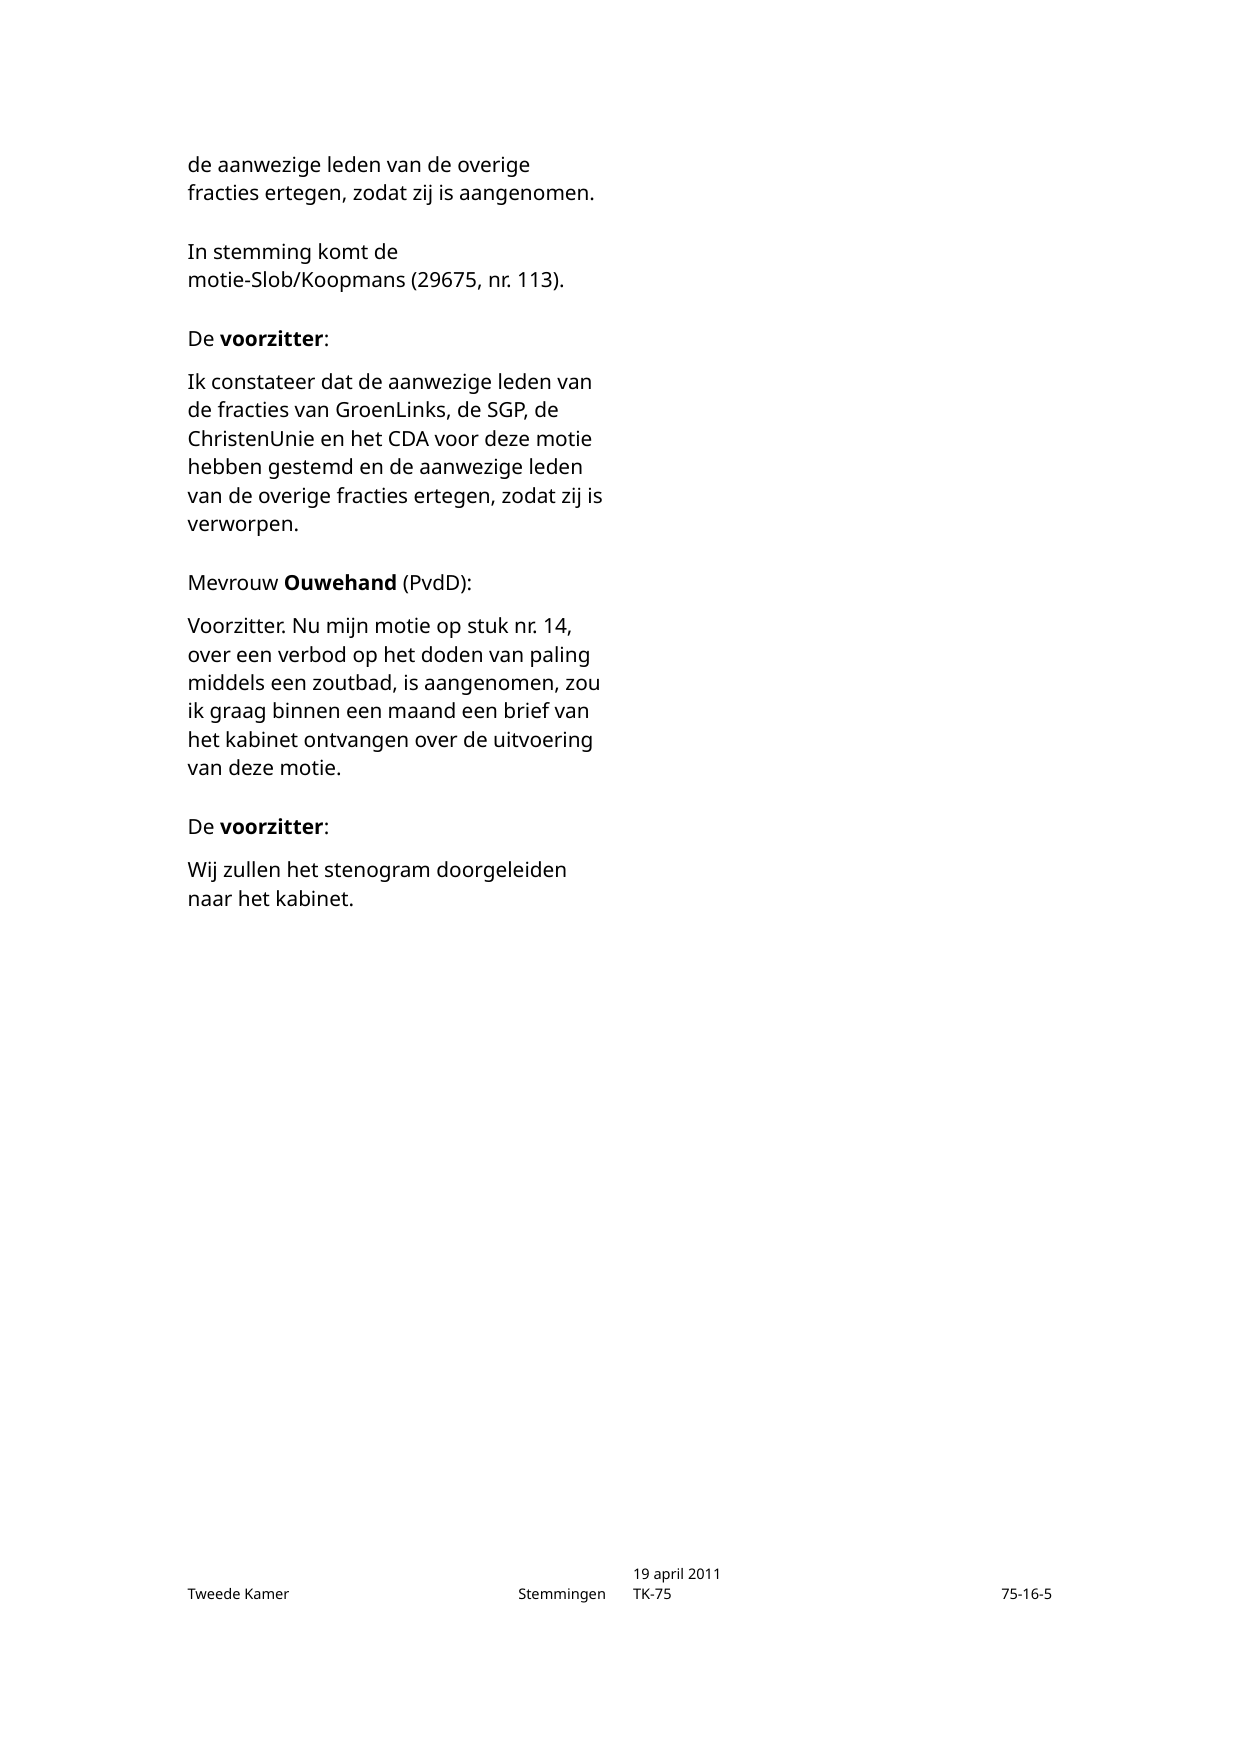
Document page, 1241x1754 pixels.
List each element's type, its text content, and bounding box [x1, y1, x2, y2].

text de aanwezige leden van de overige fracties ertegen, zodat zij is aangenomen. [187, 150, 605, 207]
text Mevrouw Ouwehand (PvdD): [187, 568, 605, 596]
text De voorzitter: [187, 324, 605, 352]
text Voorzitter. Nu mijn motie op stuk nr. 14, over een verbod op het doden van paling middels een zoutbad, is aangenomen, zou ik graag binnen een maand een brief van het kabinet ontvangen over de uitvoering van deze motie. [187, 611, 605, 782]
text Wij zullen het stenogram doorgeleiden naar het kabinet. [187, 855, 605, 912]
text Ik constateer dat de aanwezige leden van de fracties van GroenLinks, de SGP, de ChristenUnie en het CDA voor deze motie hebben gestemd en de aanwezige leden van de overige fracties ertegen, zodat zij is verworpen. [187, 367, 605, 538]
text De voorzitter: [187, 812, 605, 840]
text In stemming komt de motie-Slob/Koopmans (29675, nr. 113). [187, 237, 605, 294]
